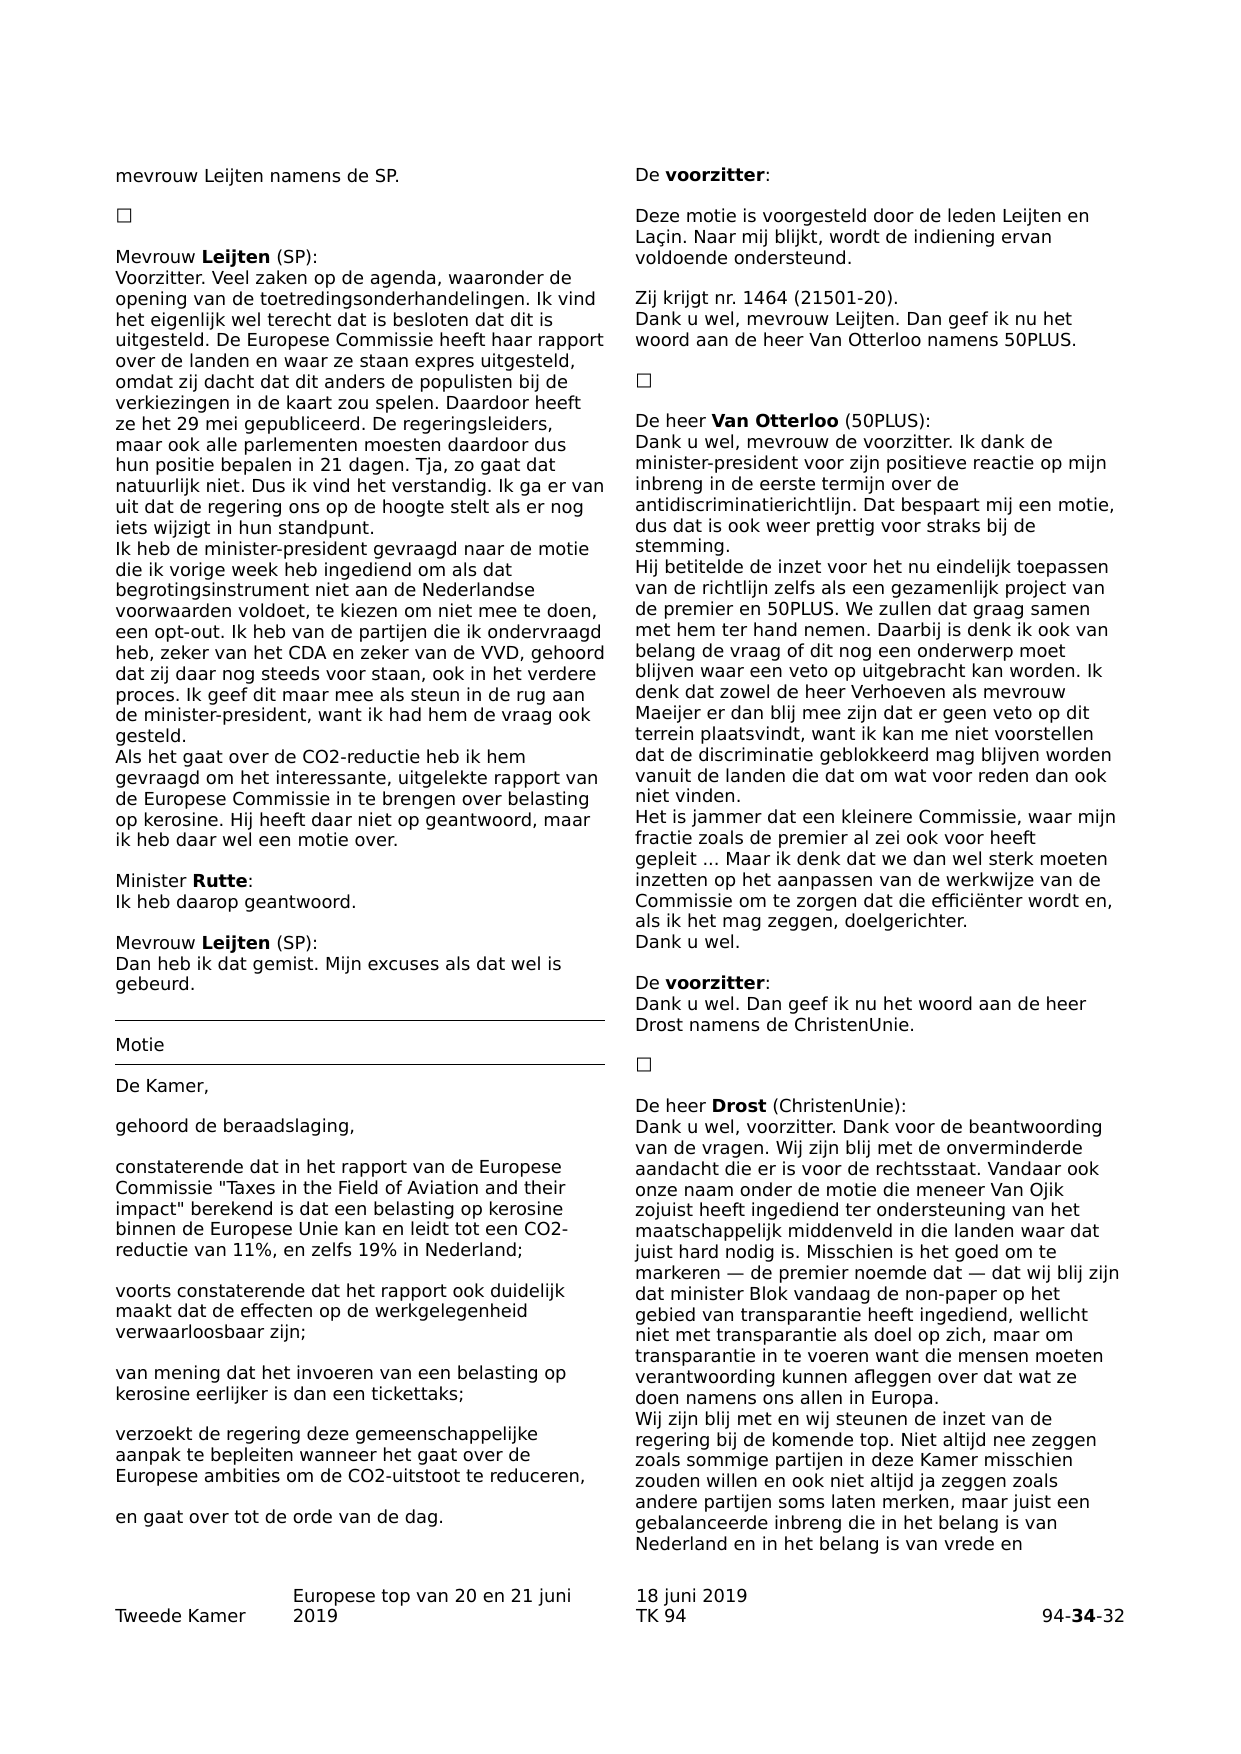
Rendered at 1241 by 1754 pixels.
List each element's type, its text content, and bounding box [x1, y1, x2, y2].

text Voorzitter. Veel zaken op de agenda, waaronder de opening van de toetredingsonderhandelingen. Ik vind het eigenlijk wel terecht dat is besloten dat dit is uitgesteld. De Europese Commissie heeft haar rapport over de landen en waar ze staan expres uitgesteld, omdat zij dacht dat dit anders de populisten bij de verkiezingen in de kaart zou spelen. Daardoor heeft ze het 29 mei gepubliceerd. De regeringsleiders, maar ook alle parlementen moesten daardoor dus hun positie bepalen in 21 dagen. Tja, zo gaat dat natuurlijk niet. Dus ik vind het verstandig. Ik ga er van uit dat de regering ons op de hoogte stelt als er nog iets wijzigt in hun standpunt. [115, 268, 605, 538]
text Dank u wel. Dan geef ik nu het woord aan de heer Drost namens de ChristenUnie. [635, 994, 1125, 1035]
text en gaat over tot de orde van de dag. [115, 1506, 605, 1527]
text Zij krijgt nr. 1464 (21501-20). [635, 288, 1125, 309]
text Ik heb de minister-president gevraagd naar de motie die ik vorige week heb ingediend om als dat begrotingsinstrument niet aan de Nederlandse voorwaarden voldoet, te kiezen om niet mee te doen, een opt-out. Ik heb van de partijen die ik ondervraagd heb, zeker van het CDA en zeker van de VVD, gehoord dat zij daar nog steeds voor staan, ook in het verdere proces. Ik geef dit maar mee als steun in de rug aan de minister-president, want ik had hem de vraag ook gesteld. [115, 538, 605, 747]
text ⬜ [635, 1055, 1125, 1076]
text Als het gaat over de CO2-reductie heb ik hem gevraagd om het interessante, uitgelekte rapport van de Europese Commissie in te brengen over belasting op kerosine. Hij heeft daar niet op geantwoord, maar ik heb daar wel een motie over. [115, 747, 605, 851]
text constaterende dat in het rapport van de Europese Commissie "Taxes in the Field of Aviation and their impact" berekend is dat een belasting op kerosine binnen de Europese Unie kan en leidt tot een CO2-reductie van 11%, en zelfs 19% in Nederland; [115, 1157, 605, 1261]
text mevrouw Leijten namens de SP. [115, 165, 605, 186]
text Motie [115, 1035, 605, 1056]
text Dank u wel, voorzitter. Dank voor de beantwoording van de vragen. Wij zijn blij met de onverminderde aandacht die er is voor de rechtsstaat. Vandaar ook onze naam onder de motie die meneer Van Ojik zojuist heeft ingediend ter ondersteuning van het maatschappelijk middenveld in die landen waar dat juist hard nodig is. Misschien is het goed om te markeren — de premier noemde dat — dat wij blij zijn dat minister Blok vandaag de non-paper op het gebied van transparantie heeft ingediend, wellicht niet met transparantie als doel op zich, maar om transparantie in te voeren want die mensen moeten verantwoording kunnen afleggen over dat wat ze doen namens ons allen in Europa. [635, 1117, 1125, 1408]
text Mevrouw Leijten (SP): [115, 932, 605, 953]
text verzoekt de regering deze gemeenschappelijke aanpak te bepleiten wanneer het gaat over de Europese ambities om de CO2-uitstoot te reduceren, [115, 1424, 605, 1486]
text De heer Van Otterloo (50PLUS): [635, 411, 1125, 432]
text Dank u wel. [635, 932, 1125, 953]
text Het is jammer dat een kleinere Commissie, waar mijn fractie zoals de premier al zei ook voor heeft gepleit ... Maar ik denk dat we dan wel sterk moeten inzetten op het aanpassen van de werkwijze van de Commissie om te zorgen dat die efficiënter wordt en, als ik het mag zeggen, doelgerichter. [635, 807, 1125, 932]
text ⬜ [635, 371, 1125, 391]
text De voorzitter: [635, 165, 1125, 186]
text Minister Rutte: [115, 871, 605, 892]
text Dank u wel, mevrouw de voorzitter. Ik dank de minister-president voor zijn positieve reactie op mijn inbreng in de eerste termijn over de antidiscriminatierichtlijn. Dat bespaart mij een motie, dus dat is ook weer prettig voor straks bij de stemming. [635, 432, 1125, 557]
text van mening dat het invoeren van een belasting op kerosine eerlijker is dan een tickettaks; [115, 1363, 605, 1404]
text De voorzitter: [635, 973, 1125, 994]
text De heer Drost (ChristenUnie): [635, 1096, 1125, 1117]
text Ik heb daarop geantwoord. [115, 892, 605, 912]
text Hij betitelde de inzet voor het nu eindelijk toepassen van de richtlijn zelfs als een gezamenlijk project van de premier en 50PLUS. We zullen dat graag samen met hem ter hand nemen. Daarbij is denk ik ook van belang de vraag of dit nog een onderwerp moet blijven waar een veto op uitgebracht kan worden. Ik denk dat zowel de heer Verhoeven als mevrouw Maeijer er dan blij mee zijn dat er geen veto op dit terrein plaatsvindt, want ik kan me niet voorstellen dat de discriminatie geblokkeerd mag blijven worden vanuit de landen die dat om wat voor reden dan ook niet vinden. [635, 557, 1125, 807]
text Mevrouw Leijten (SP): [115, 247, 605, 268]
text ⬜ [115, 206, 605, 227]
text Dan heb ik dat gemist. Mijn excuses als dat wel is gebeurd. [115, 953, 605, 995]
text gehoord de beraadslaging, [115, 1116, 605, 1137]
text voorts constaterende dat het rapport ook duidelijk maakt dat de effecten op de werkgelegenheid verwaarloosbaar zijn; [115, 1281, 605, 1343]
text Wij zijn blij met en wij steunen de inzet van de regering bij de komende top. Niet altijd nee zeggen zoals sommige partijen in deze Kamer misschien zouden willen en ook niet altijd ja zeggen zoals andere partijen soms laten merken, maar juist een gebalanceerde inbreng die in het belang is van Nederland en in het belang is van vrede en [635, 1408, 1125, 1554]
text Dank u wel, mevrouw Leijten. Dan geef ik nu het woord aan de heer Van Otterloo namens 50PLUS. [635, 309, 1125, 351]
text Deze motie is voorgesteld door de leden Leijten en Laçin. Naar mij blijkt, wordt de indiening ervan voldoende ondersteund. [635, 206, 1125, 268]
text De Kamer, [115, 1076, 605, 1096]
